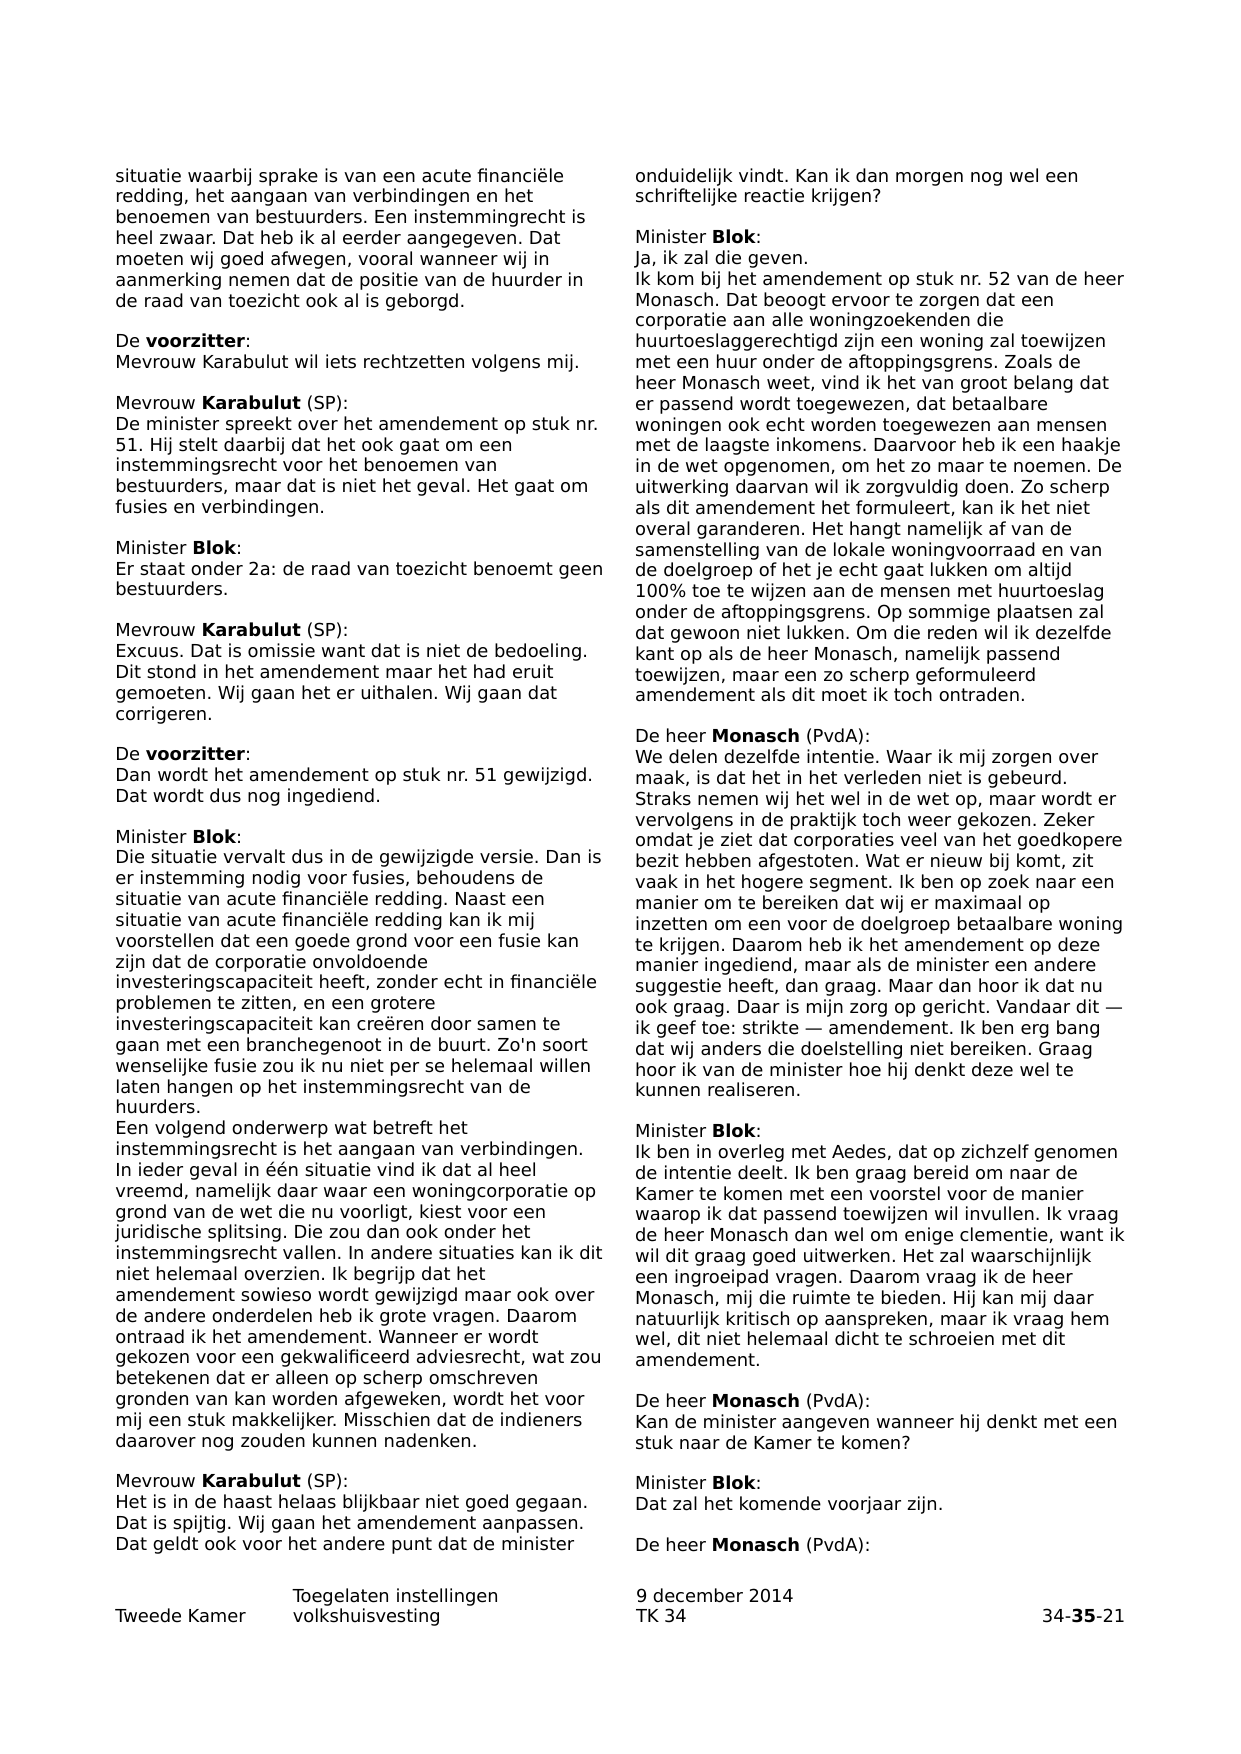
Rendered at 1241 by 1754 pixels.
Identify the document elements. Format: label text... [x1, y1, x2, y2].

text De voorzitter: [115, 744, 605, 765]
text Dat zal het komende voorjaar zijn. [635, 1494, 1125, 1515]
text Minister Blok: [115, 538, 605, 558]
text Minister Blok: [635, 1473, 1125, 1494]
text Minister Blok: [115, 826, 605, 847]
text Een volgend onderwerp wat betreft het instemmingsrecht is het aangaan van verbindingen. In ieder geval in één situatie vind ik dat al heel vreemd, namelijk daar waar een woningcorporatie op grond van de wet die nu voorligt, kiest voor een juridische splitsing. Die zou dan ook onder het instemmingsrecht vallen. In andere situaties kan ik dit niet helemaal overzien. Ik begrijp dat het amendement sowieso wordt gewijzigd maar ook over de andere onderdelen heb ik grote vragen. Daarom ontraad ik het amendement. Wanneer er wordt gekozen voor een gekwalificeerd adviesrecht, wat zou betekenen dat er alleen op scherp omschreven gronden van kan worden afgeweken, wordt het voor mij een stuk makkelijker. Misschien dat de indieners daarover nog zouden kunnen nadenken. [115, 1118, 605, 1451]
text De minister spreekt over het amendement op stuk nr. 51. Hij stelt daarbij dat het ook gaat om een instemmingsrecht voor het benoemen van bestuurders, maar dat is niet het geval. Het gaat om fusies en verbindingen. [115, 413, 605, 518]
text onduidelijk vindt. Kan ik dan morgen nog wel een schriftelijke reactie krijgen? [635, 165, 1125, 207]
text situatie waarbij sprake is van een acute financiële redding, het aangaan van verbindingen en het benoemen van bestuurders. Een instemmingrecht is heel zwaar. Dat heb ik al eerder aangegeven. Dat moeten wij goed afwegen, vooral wanneer wij in aanmerking nemen dat de positie van de huurder in de raad van toezicht ook al is geborgd. [115, 165, 605, 311]
text Mevrouw Karabulut wil iets rechtzetten volgens mij. [115, 352, 605, 373]
text Mevrouw Karabulut (SP): [115, 1471, 605, 1492]
text Het is in de haast helaas blijkbaar niet goed gegaan. Dat is spijtig. Wij gaan het amendement aanpassen. Dat geldt ook voor het andere punt dat de minister [115, 1492, 605, 1554]
text We delen dezelfde intentie. Waar ik mij zorgen over maak, is dat het in het verleden niet is gebeurd. Straks nemen wij het wel in de wet op, maar wordt er vervolgens in de praktijk toch weer gekozen. Zeker omdat je ziet dat corporaties veel van het goedkopere bezit hebben afgestoten. Wat er nieuw bij komt, zit vaak in het hogere segment. Ik ben op zoek naar een manier om te bereiken dat wij er maximaal op inzetten om een voor de doelgroep betaalbare woning te krijgen. Daarom heb ik het amendement op deze manier ingediend, maar als de minister een andere suggestie heeft, dan graag. Maar dan hoor ik dat nu ook graag. Daar is mijn zorg op gericht. Vandaar dit — ik geef toe: strikte — amendement. Ik ben erg bang dat wij anders die doelstelling niet bereiken. Graag hoor ik van de minister hoe hij denkt deze wel te kunnen realiseren. [635, 747, 1125, 1101]
text De heer Monasch (PvdA): [635, 1535, 1125, 1556]
text De heer Monasch (PvdA): [635, 726, 1125, 747]
text Minister Blok: [635, 227, 1125, 248]
text Ja, ik zal die geven. [635, 248, 1125, 268]
text Dan wordt het amendement op stuk nr. 51 gewijzigd. Dat wordt dus nog ingediend. [115, 765, 605, 806]
text Er staat onder 2a: de raad van toezicht benoemt geen bestuurders. [115, 558, 605, 600]
text Ik kom bij het amendement op stuk nr. 52 van de heer Monasch. Dat beoogt ervoor te zorgen dat een corporatie aan alle woningzoekenden die huurtoeslaggerechtigd zijn een woning zal toewijzen met een huur onder de aftoppingsgrens. Zoals de heer Monasch weet, vind ik het van groot belang dat er passend wordt toegewezen, dat betaalbare woningen ook echt worden toegewezen aan mensen met de laagste inkomens. Daarvoor heb ik een haakje in de wet opgenomen, om het zo maar te noemen. De uitwerking daarvan wil ik zorgvuldig doen. Zo scherp als dit amendement het formuleert, kan ik het niet overal garanderen. Het hangt namelijk af van de samenstelling van de lokale woningvoorraad en van de doelgroep of het je echt gaat lukken om altijd 100% toe te wijzen aan de mensen met huurtoeslag onder de aftoppingsgrens. Op sommige plaatsen zal dat gewoon niet lukken. Om die reden wil ik dezelfde kant op als de heer Monasch, namelijk passend toewijzen, maar een zo scherp geformuleerd amendement als dit moet ik toch ontraden. [635, 268, 1125, 706]
text Minister Blok: [635, 1121, 1125, 1142]
text Mevrouw Karabulut (SP): [115, 393, 605, 413]
text Die situatie vervalt dus in de gewijzigde versie. Dan is er instemming nodig voor fusies, behoudens de situatie van acute financiële redding. Naast een situatie van acute financiële redding kan ik mij voorstellen dat een goede grond voor een fusie kan zijn dat de corporatie onvoldoende investeringscapaciteit heeft, zonder echt in financiële problemen te zitten, en een grotere investeringscapaciteit kan creëren door samen te gaan met een branchegenoot in de buurt. Zo'n soort wenselijke fusie zou ik nu niet per se helemaal willen laten hangen op het instemmingsrecht van de huurders. [115, 847, 605, 1118]
text De heer Monasch (PvdA): [635, 1391, 1125, 1412]
text Excuus. Dat is omissie want dat is niet de bedoeling. Dit stond in het amendement maar het had eruit gemoeten. Wij gaan het er uithalen. Wij gaan dat corrigeren. [115, 641, 605, 724]
text De voorzitter: [115, 331, 605, 352]
text Kan de minister aangeven wanneer hij denkt met een stuk naar de Kamer te komen? [635, 1412, 1125, 1453]
text Mevrouw Karabulut (SP): [115, 620, 605, 641]
text Ik ben in overleg met Aedes, dat op zichzelf genomen de intentie deelt. Ik ben graag bereid om naar de Kamer te komen met een voorstel voor de manier waarop ik dat passend toewijzen wil invullen. Ik vraag de heer Monasch dan wel om enige clementie, want ik wil dit graag goed uitwerken. Het zal waarschijnlijk een ingroeipad vragen. Daarom vraag ik de heer Monasch, mij die ruimte te bieden. Hij kan mij daar natuurlijk kritisch op aanspreken, maar ik vraag hem wel, dit niet helemaal dicht te schroeien met dit amendement. [635, 1142, 1125, 1371]
